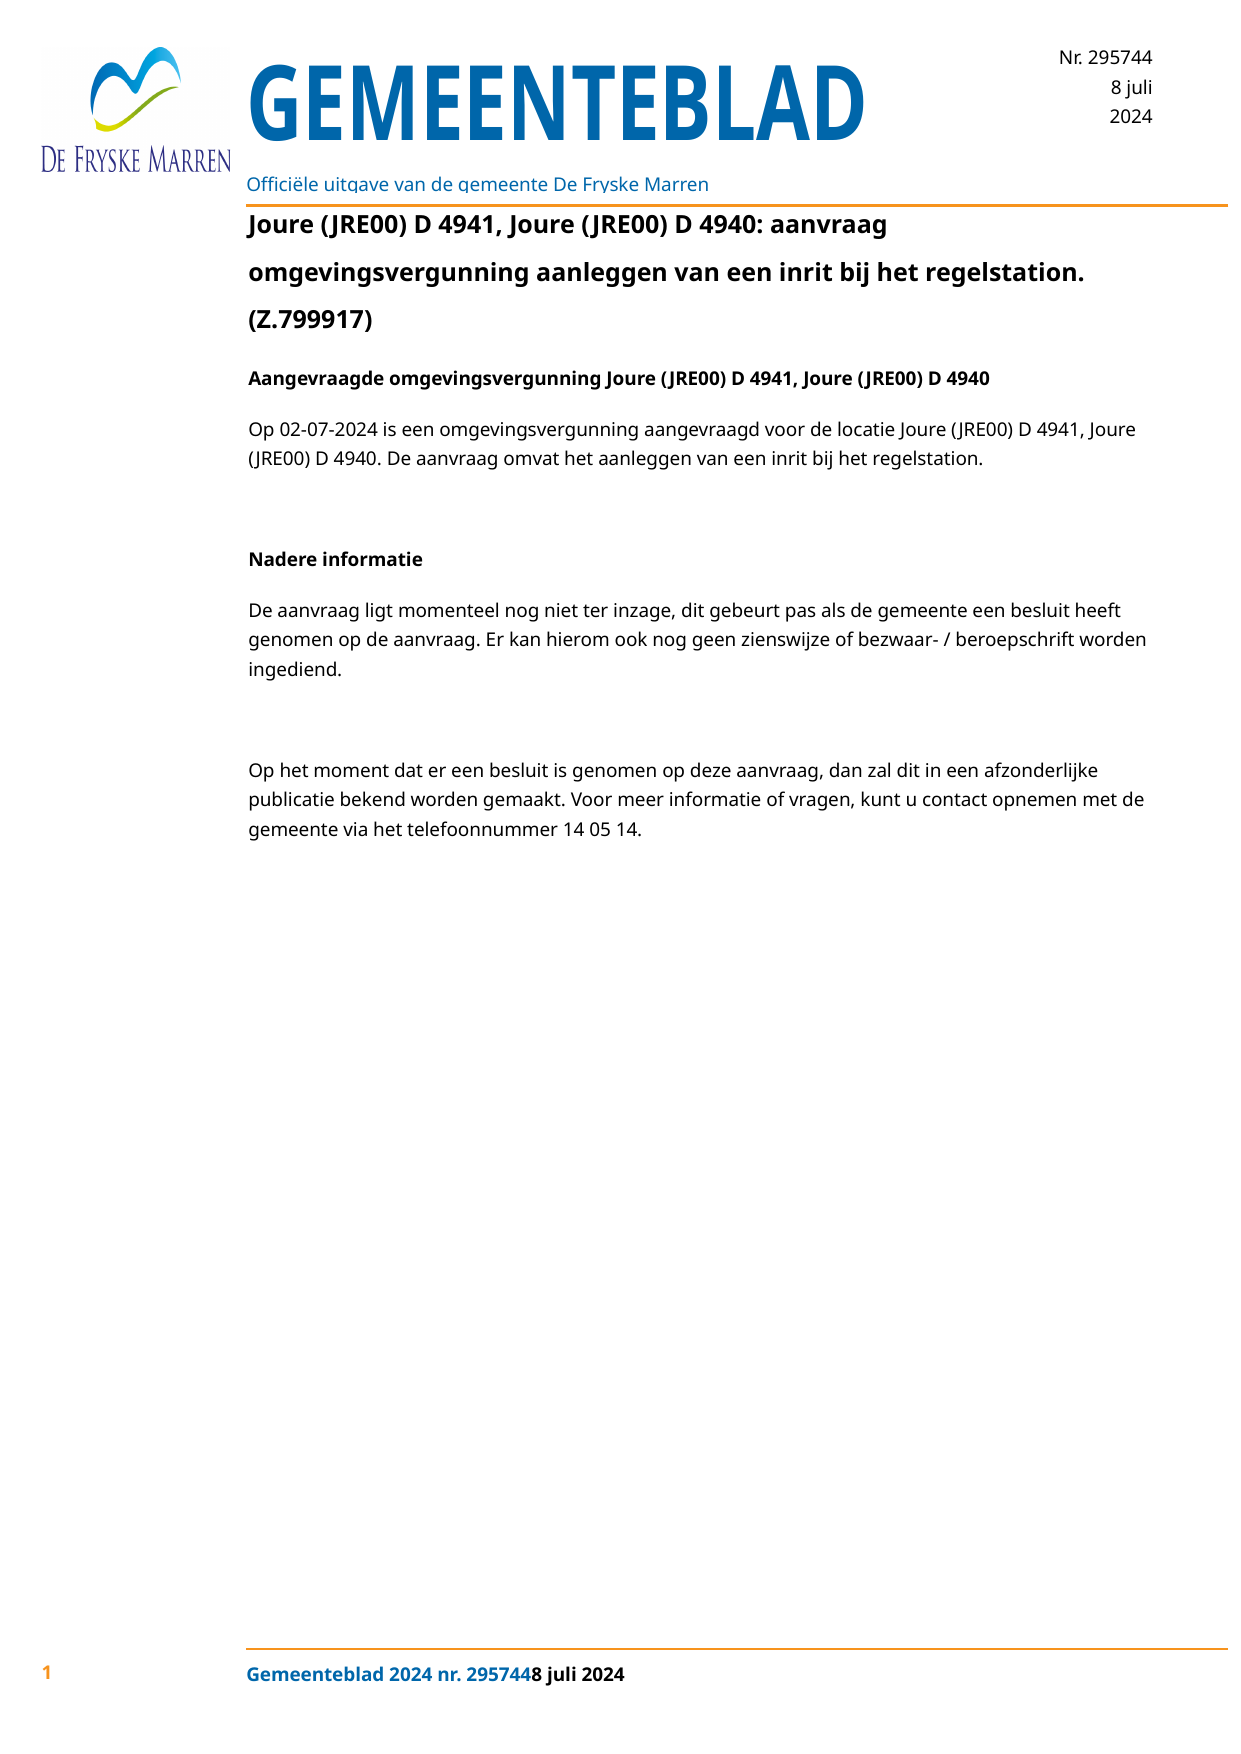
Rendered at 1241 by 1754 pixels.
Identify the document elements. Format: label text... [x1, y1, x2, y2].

text Nadere informatie [248, 546, 1152, 572]
picture [41, 47, 231, 172]
text Joure (JRE00) D 4941, Joure (JRE00) D 4940: aanvraag omgevingsvergunning aanleggen van een inrit bij het regelstation. (Z.799917) [248, 207, 1152, 336]
text Op het moment dat er een besluit is genomen op deze aanvraag, dan zal dit in een afzonderlijke publicatie bekend worden gemaakt. Voor meer informatie of vragen, kunt u contact opnemen met de gemeente via het telefoonnummer 14 05 14. [248, 757, 1152, 842]
text Op 02-07-2024 is een omgevingsvergunning aangevraagd voor de locatie Joure (JRE00) D 4941, Joure (JRE00) D 4940. De aanvraag omvat het aanleggen van een inrit bij het regelstation. [248, 416, 1152, 471]
text De aanvraag ligt momenteel nog niet ter inzage, dit gebeurt pas als de gemeente een besluit heeft genomen op de aanvraag. Er kan hierom ook nog geen zienswijze of bezwaar- / beroepschrift worden ingediend. [248, 597, 1152, 682]
text Aangevraagde omgevingsvergunning Joure (JRE00) D 4941, Joure (JRE00) D 4940 [248, 366, 1152, 391]
